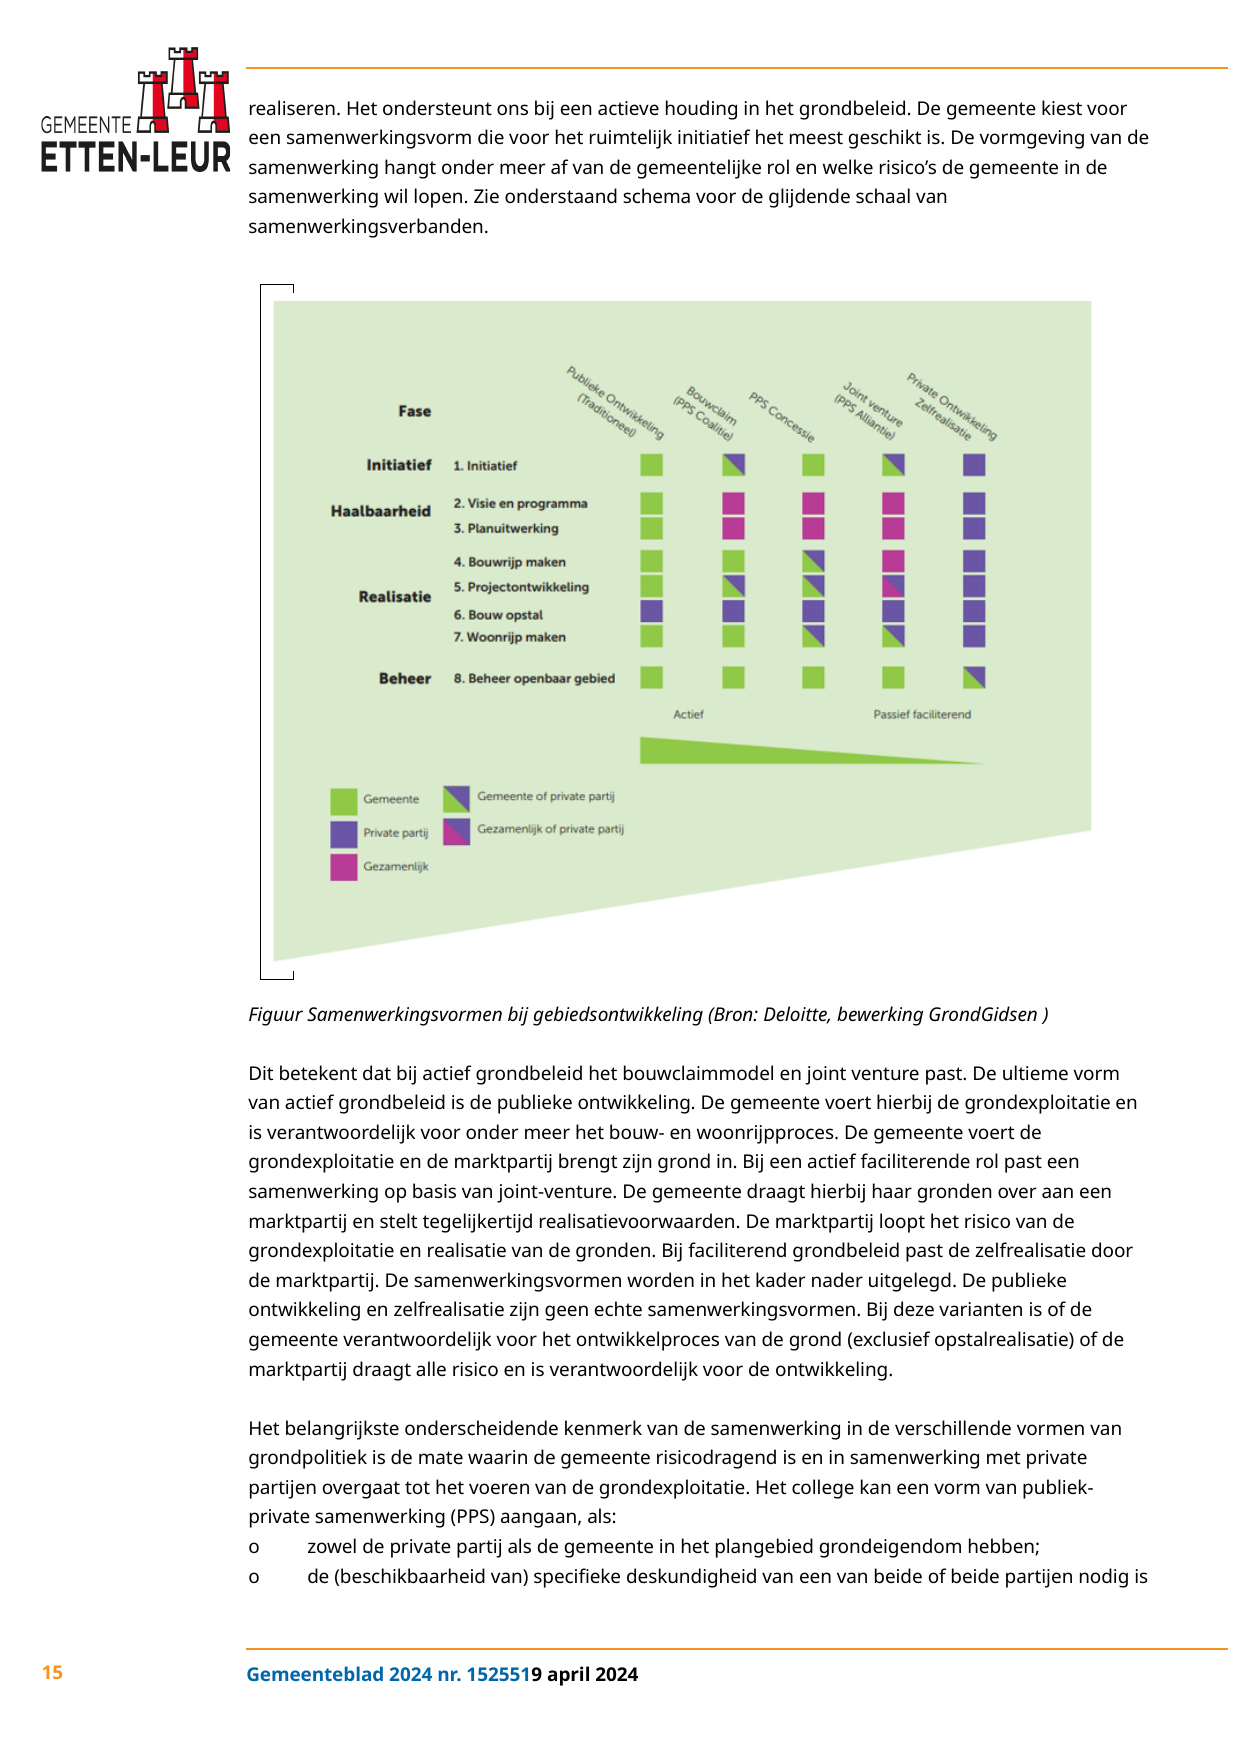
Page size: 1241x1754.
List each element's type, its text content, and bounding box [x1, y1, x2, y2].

text Het belangrijkste onderscheidende kenmerk van de samenwerking in de verschillende vormen van grondpolitiek is de mate waarin de gemeente risicodragend is en in samenwerking met private partijen overgaat tot het voeren van de grondexploitatie. Het college kan een vorm van publiek-private samenwerking (PPS) aangaan, als: [248, 1415, 1152, 1529]
list de (beschikbaarheid van) specifieke deskundigheid van een van beide of beide partijen nodig is [248, 1563, 1152, 1589]
picture [268, 293, 1095, 971]
text Dit betekent dat bij actief grondbeleid het bouwclaimmodel en joint venture past. De ultieme vorm van actief grondbeleid is de publieke ontwikkeling. De gemeente voert hierbij de grondexploitatie en is verantwoordelijk voor onder meer het bouw- en woonrijpproces. De gemeente voert de grondexploitatie en de marktpartij brengt zijn grond in. Bij een actief faciliterende rol past een samenwerking op basis van joint-venture. De gemeente draagt hierbij haar gronden over aan een marktpartij en stelt tegelijkertijd realisatievoorwaarden. De marktpartij loopt het risico van de grondexploitatie en realisatie van de gronden. Bij faciliterend grondbeleid past de zelfrealisatie door de marktpartij. De samenwerkingsvormen worden in het kader nader uitgelegd. De publieke ontwikkeling en zelfrealisatie zijn geen echte samenwerkingsvormen. Bij deze varianten is of de gemeente verantwoordelijk voor het ontwikkelproces van de grond (exclusief opstalrealisatie) of de marktpartij draagt alle risico en is verantwoordelijk voor de ontwikkeling. [248, 1060, 1152, 1382]
text realiseren. Het ondersteunt ons bij een actieve houding in het grondbeleid. De gemeente kiest voor een samenwerkingsvorm die voor het ruimtelijk initiatief het meest geschikt is. De vormgeving van de samenwerking hangt onder meer af van de gemeentelijke rol en welke risico’s de gemeente in de samenwerking wil lopen. Zie onderstaand schema voor de glijdende schaal van samenwerkingsverbanden. [248, 95, 1152, 239]
text Figuur Samenwerkingsvormen bij gebiedsontwikkeling (Bron: Deloitte, bewerking GrondGidsen ) [248, 1001, 1152, 1027]
list zowel de private partij als de gemeente in het plangebied grondeigendom hebben; [248, 1533, 1152, 1559]
picture [41, 47, 231, 172]
